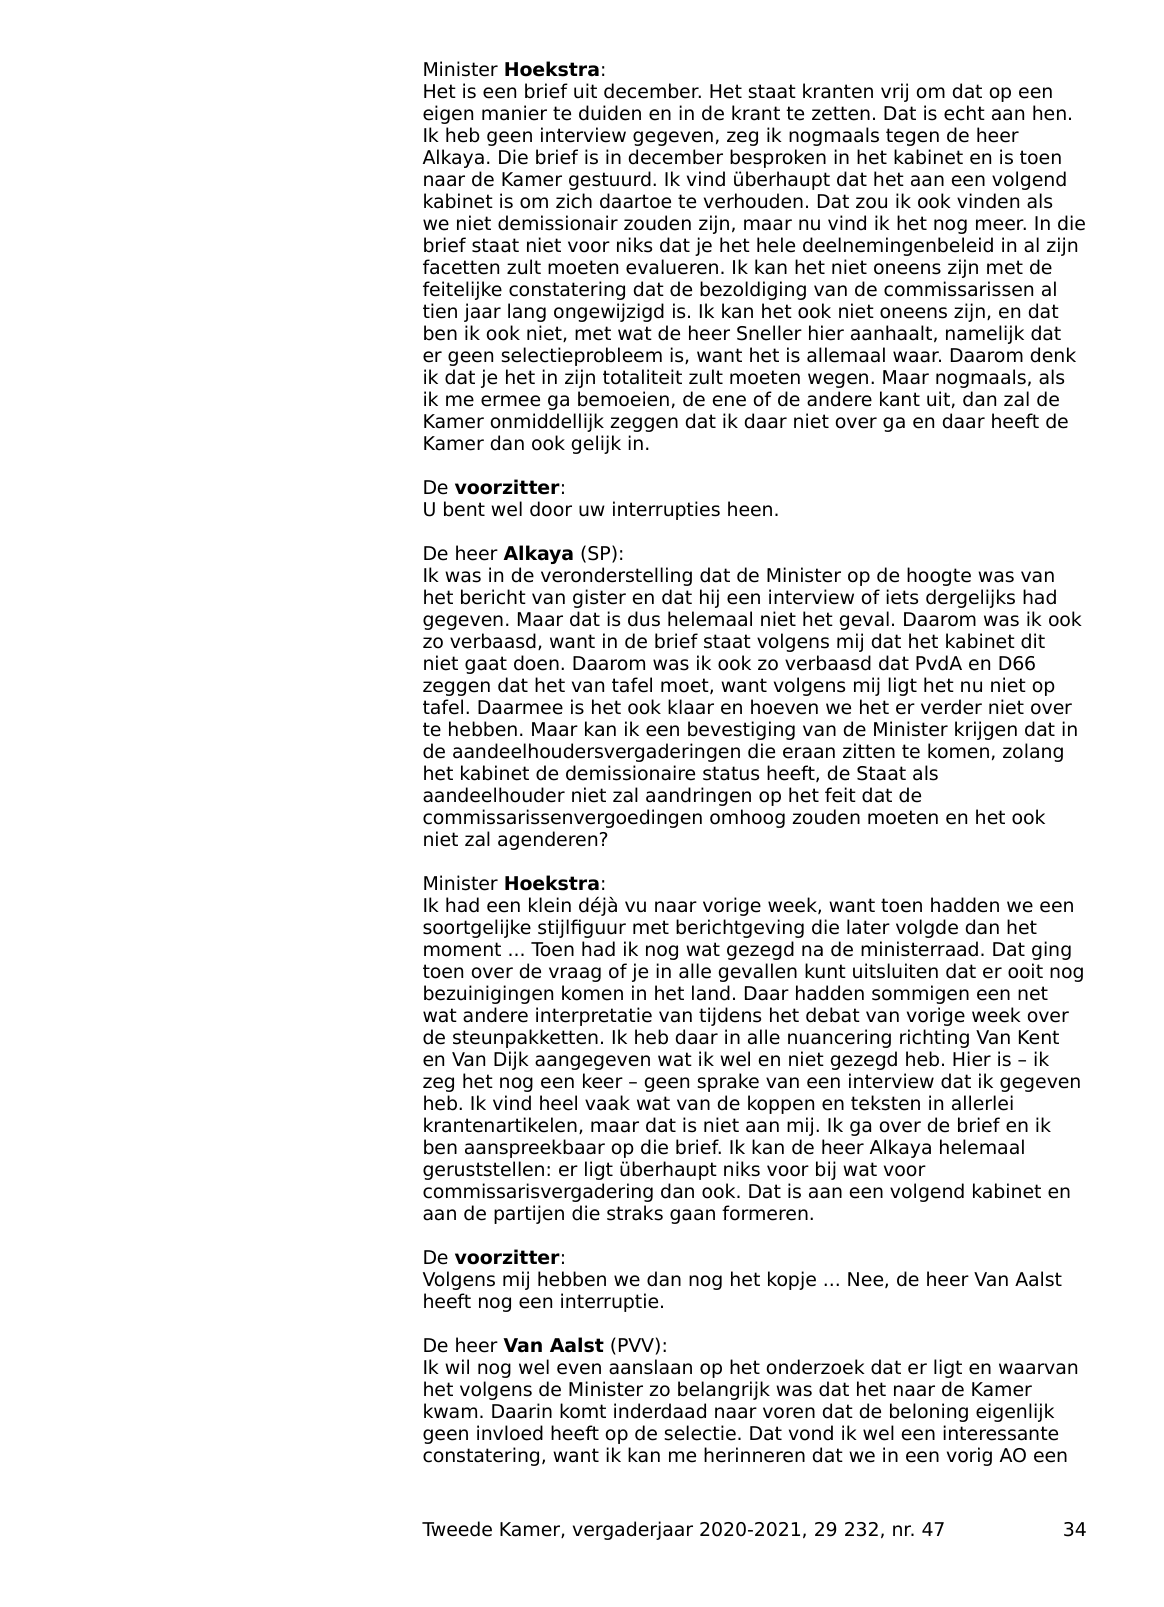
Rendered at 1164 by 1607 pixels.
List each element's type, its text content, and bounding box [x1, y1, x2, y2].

text De heer Alkaya (SP): [422, 543, 1087, 565]
text De heer Van Aalst (PVV): [422, 1335, 1087, 1357]
text Minister Hoekstra: [422, 873, 1087, 895]
text Ik was in de veronderstelling dat de Minister op de hoogte was van het bericht van gister en dat hij een interview of iets dergelijks had gegeven. Maar dat is dus helemaal niet het geval. Daarom was ik ook zo verbaasd, want in de brief staat volgens mij dat het kabinet dit niet gaat doen. Daarom was ik ook zo verbaasd dat PvdA en D66 zeggen dat het van tafel moet, want volgens mij ligt het nu niet op tafel. Daarmee is het ook klaar en hoeven we het er verder niet over te hebben. Maar kan ik een bevestiging van de Minister krijgen dat in de aandeelhoudersvergaderingen die eraan zitten te komen, zolang het kabinet de demissionaire status heeft, de Staat als aandeelhouder niet zal aandringen op het feit dat de commissarissenvergoedingen omhoog zouden moeten en het ook niet zal agenderen? [422, 565, 1087, 851]
text Minister Hoekstra: [422, 59, 1087, 81]
text U bent wel door uw interrupties heen. [422, 499, 1087, 521]
text De voorzitter: [422, 1247, 1087, 1269]
text Volgens mij hebben we dan nog het kopje ... Nee, de heer Van Aalst heeft nog een interruptie. [422, 1269, 1087, 1313]
text Ik wil nog wel even aanslaan op het onderzoek dat er ligt en waarvan het volgens de Minister zo belangrijk was dat het naar de Kamer kwam. Daarin komt inderdaad naar voren dat de beloning eigenlijk geen invloed heeft op de selectie. Dat vond ik wel een interessante constatering, want ik kan me herinneren dat we in een vorig AO een [422, 1357, 1087, 1467]
text De voorzitter: [422, 477, 1087, 499]
text Het is een brief uit december. Het staat kranten vrij om dat op een eigen manier te duiden en in de krant te zetten. Dat is echt aan hen. Ik heb geen interview gegeven, zeg ik nogmaals tegen de heer Alkaya. Die brief is in december besproken in het kabinet en is toen naar de Kamer gestuurd. Ik vind überhaupt dat het aan een volgend kabinet is om zich daartoe te verhouden. Dat zou ik ook vinden als we niet demissionair zouden zijn, maar nu vind ik het nog meer. In die brief staat niet voor niks dat je het hele deelnemingenbeleid in al zijn facetten zult moeten evalueren. Ik kan het niet oneens zijn met de feitelijke constatering dat de bezoldiging van de commissarissen al tien jaar lang ongewijzigd is. Ik kan het ook niet oneens zijn, en dat ben ik ook niet, met wat de heer Sneller hier aanhaalt, namelijk dat er geen selectieprobleem is, want het is allemaal waar. Daarom denk ik dat je het in zijn totaliteit zult moeten wegen. Maar nogmaals, als ik me ermee ga bemoeien, de ene of de andere kant uit, dan zal de Kamer onmiddellijk zeggen dat ik daar niet over ga en daar heeft de Kamer dan ook gelijk in. [422, 81, 1087, 455]
text Ik had een klein déjà vu naar vorige week, want toen hadden we een soortgelijke stijlfiguur met berichtgeving die later volgde dan het moment ... Toen had ik nog wat gezegd na de ministerraad. Dat ging toen over de vraag of je in alle gevallen kunt uitsluiten dat er ooit nog bezuinigingen komen in het land. Daar hadden sommigen een net wat andere interpretatie van tijdens het debat van vorige week over de steunpakketten. Ik heb daar in alle nuancering richting Van Kent en Van Dijk aangegeven wat ik wel en niet gezegd heb. Hier is – ik zeg het nog een keer – geen sprake van een interview dat ik gegeven heb. Ik vind heel vaak wat van de koppen en teksten in allerlei krantenartikelen, maar dat is niet aan mij. Ik ga over de brief en ik ben aanspreekbaar op die brief. Ik kan de heer Alkaya helemaal geruststellen: er ligt überhaupt niks voor bij wat voor commissarisvergadering dan ook. Dat is aan een volgend kabinet en aan de partijen die straks gaan formeren. [422, 895, 1087, 1224]
